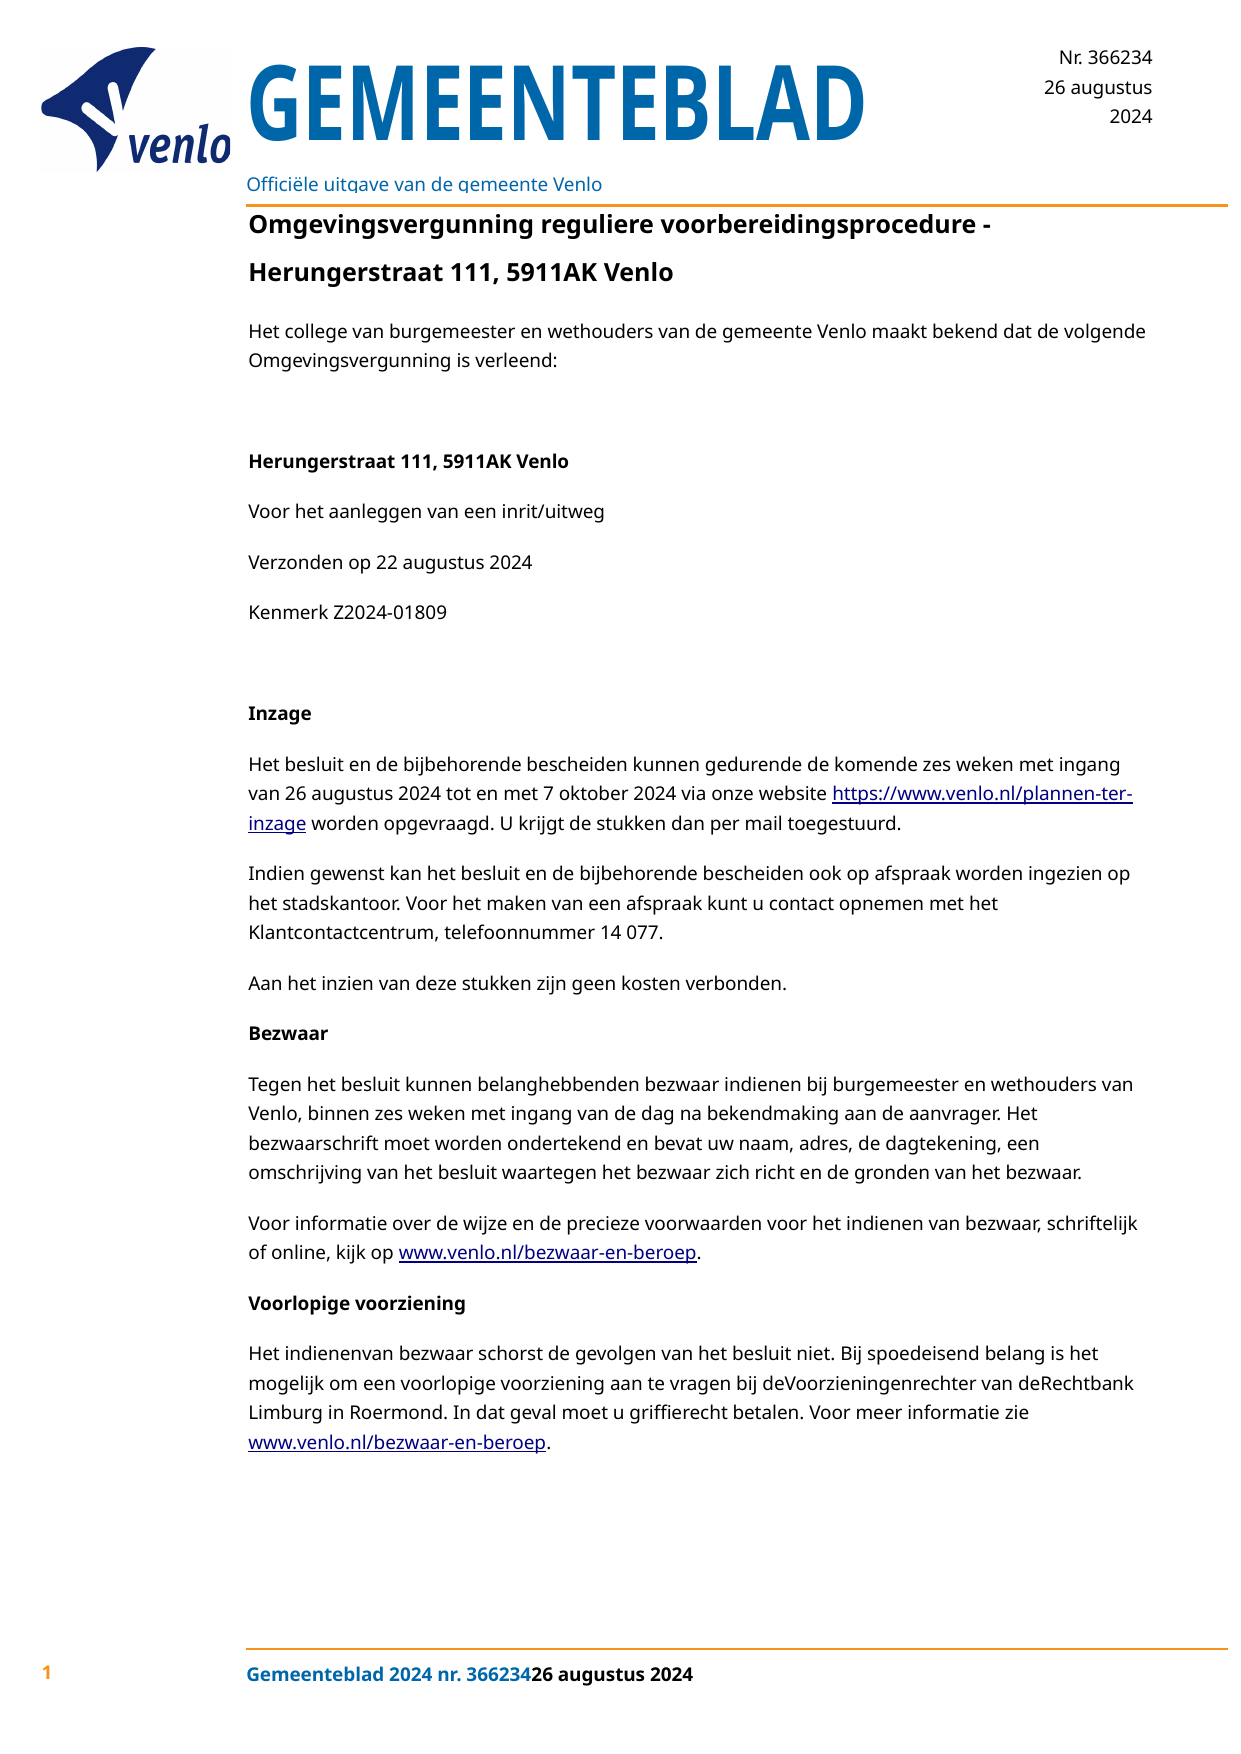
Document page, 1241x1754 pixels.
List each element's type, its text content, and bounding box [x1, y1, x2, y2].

text Aan het inzien van deze stukken zijn geen kosten verbonden. [248, 970, 1152, 996]
text Verzonden op 22 augustus 2024 [248, 549, 1152, 575]
text Voor het aanleggen van een inrit/uitweg [248, 499, 1152, 524]
text Indien gewenst kan het besluit en de bijbehorende bescheiden ook op afspraak worden ingezien op het stadskantoor. Voor het maken van een afspraak kunt u contact opnemen met het Klantcontactcentrum, telefoonnummer 14 077. [248, 860, 1152, 945]
text Voor informatie over de wijze en de precieze voorwaarden voor het indienen van bezwaar, schriftelijk of online, kijk op www.venlo.nl/bezwaar-en-beroep. [248, 1210, 1152, 1265]
picture [41, 47, 231, 172]
text Bezwaar [248, 1020, 1152, 1046]
text Herungerstraat 111, 5911AK Venlo [248, 448, 1152, 474]
text Kenmerk Z2024-01809 [248, 599, 1152, 625]
text Inzage [248, 700, 1152, 726]
text Omgevingsvergunning reguliere voorbereidingsprocedure - Herungerstraat 111, 5911AK Venlo [248, 207, 1152, 288]
text Tegen het besluit kunnen belanghebbenden bezwaar indienen bij burgemeester en wethouders van Venlo, binnen zes weken met ingang van de dag na bekendmaking aan de aanvrager. Het bezwaarschrift moet worden ondertekend en bevat uw naam, adres, de dagtekening, een omschrijving van het besluit waartegen het bezwaar zich richt en de gronden van het bezwaar. [248, 1071, 1152, 1185]
text Voorlopige voorziening [248, 1290, 1152, 1316]
text Het college van burgemeester en wethouders van de gemeente Venlo maakt bekend dat de volgende Omgevingsvergunning is verleend: [248, 318, 1152, 373]
text Het indienenvan bezwaar schorst de gevolgen van het besluit niet. Bij spoedeisend belang is het mogelijk om een voorlopige voorziening aan te vragen bij deVoorzieningenrechter van deRechtbank Limburg in Roermond. In dat geval moet u griffierecht betalen. Voor meer informatie zie www.venlo.nl/bezwaar-en-beroep. [248, 1340, 1152, 1455]
text Het besluit en de bijbehorende bescheiden kunnen gedurende de komende zes weken met ingang van 26 augustus 2024 tot en met 7 oktober 2024 via onze website https://www.venlo.nl/plannen-ter-inzage worden opgevraagd. U krijgt de stukken dan per mail toegestuurd. [248, 751, 1152, 836]
